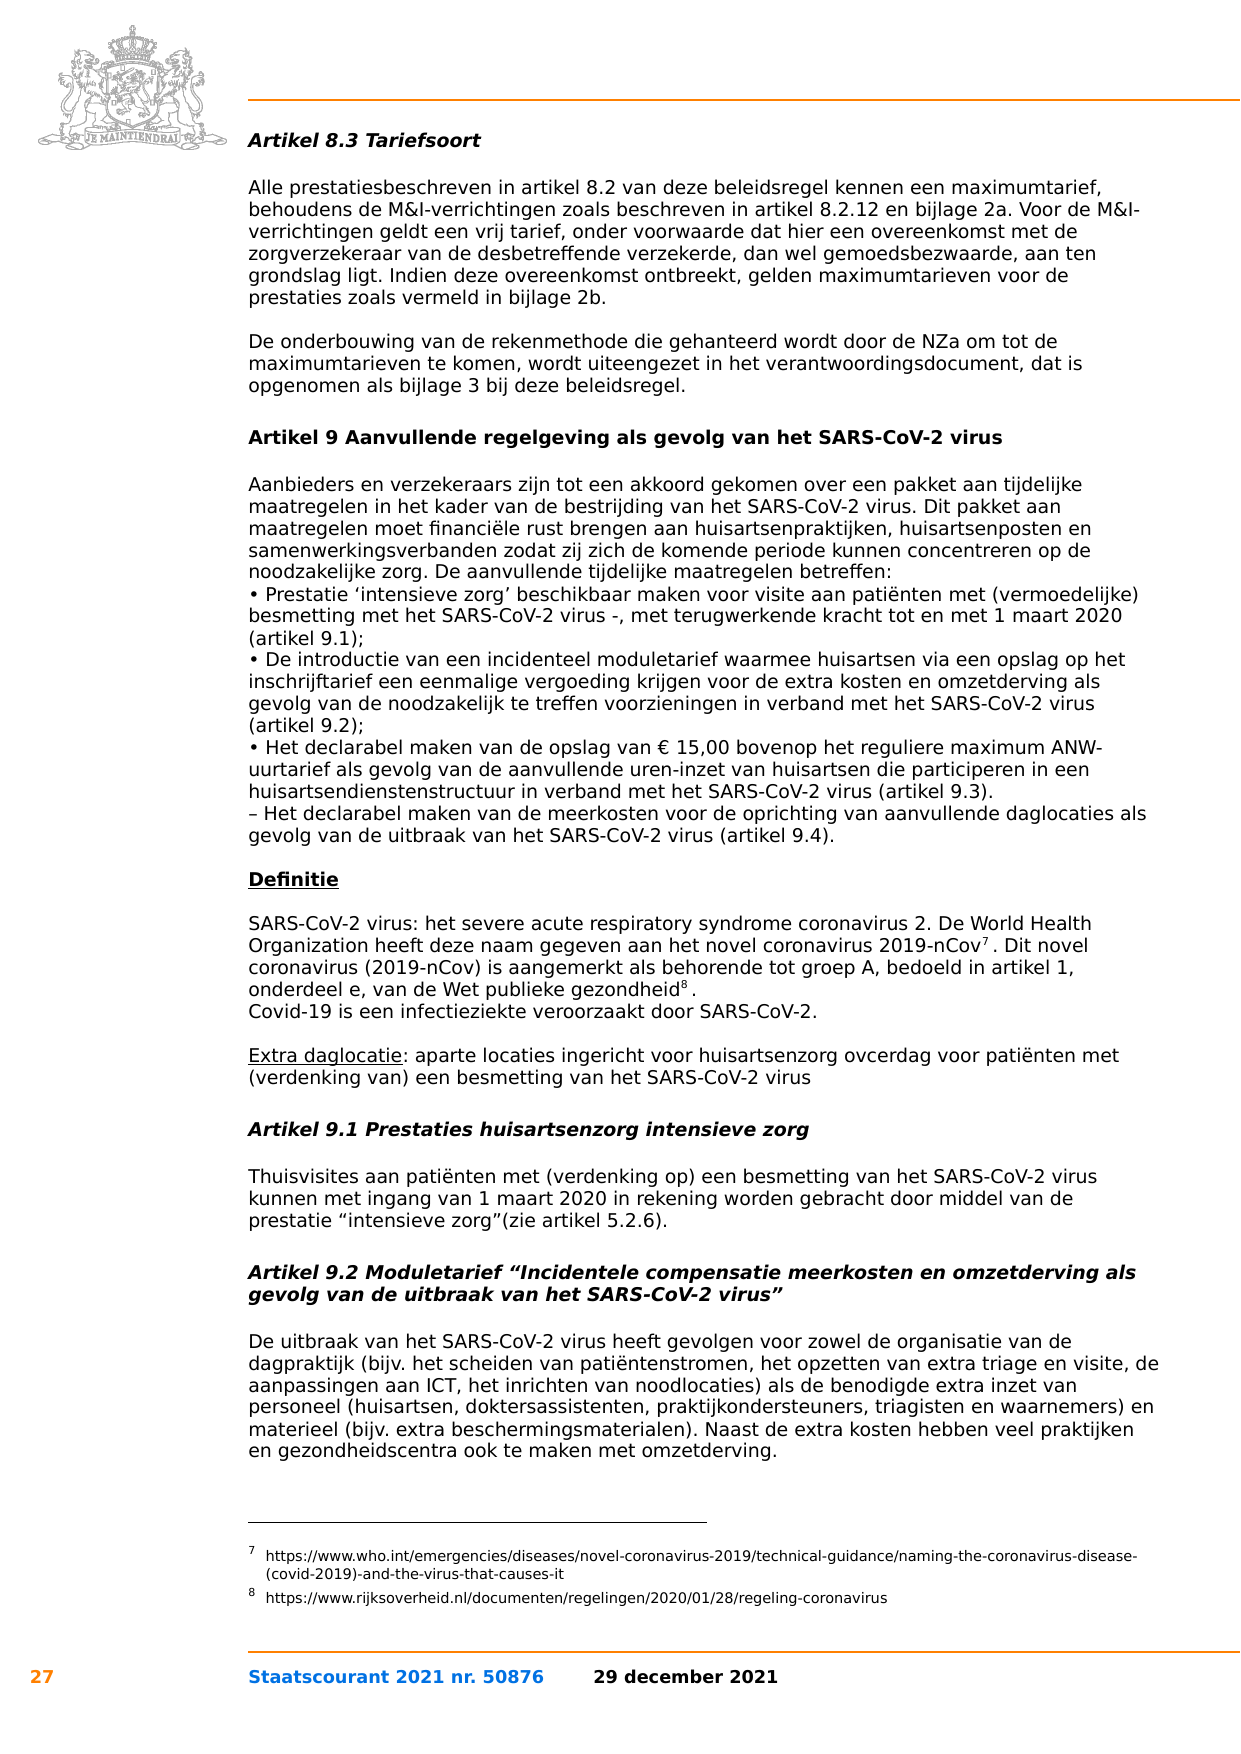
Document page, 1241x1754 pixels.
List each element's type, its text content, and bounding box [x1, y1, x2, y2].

text SARS-CoV-2 virus: het severe acute respiratory syndrome coronavirus 2. De World Health Organization heeft deze naam gegeven aan het novel coronavirus 2019-nCov. Dit novel coronavirus (2019-nCov) is aangemerkt als behorende tot groep A, bedoeld in artikel 1, onderdeel e, van de Wet publieke gezondheid. [248, 913, 1163, 1001]
text https://www.who.int/emergencies/diseases/novel-coronavirus-2019/technical-guidance/naming-the-coronavirus-disease-(covid-2019)-and-the-virus-that-causes-it [248, 1544, 1163, 1583]
subtitle Artikel 9 Aanvullende regelgeving als gevolg van het SARS-CoV-2 virus [248, 427, 1163, 448]
subtitle Artikel 9.1 Prestaties huisartsenzorg intensieve zorg [248, 1119, 1163, 1141]
text De uitbraak van het SARS-CoV-2 virus heeft gevolgen voor zowel de organisatie van de dagpraktijk (bijv. het scheiden van patiëntenstromen, het opzetten van extra triage en visite, de aanpassingen aan ICT, het inrichten van noodlocaties) als de benodigde extra inzet van personeel (huisartsen, doktersassistenten, praktijkondersteuners, triagisten en waarnemers) en materieel (bijv. extra beschermingsmaterialen). Naast de extra kosten hebben veel praktijken en gezondheidscentra ook te maken met omzetderving. [248, 1331, 1163, 1462]
text Covid-19 is een infectieziekte veroorzaakt door SARS-CoV-2. [248, 1001, 1163, 1023]
text • Prestatie ‘intensieve zorg’ beschikbaar maken voor visite aan patiënten met (vermoedelijke) besmetting met het SARS-CoV-2 virus -, met terugwerkende kracht tot en met 1 maart 2020 (artikel 9.1); [248, 583, 1163, 649]
subtitle Artikel 9.2 Moduletarief “Incidentele compensatie meerkosten en omzetderving als gevolg van de uitbraak van het SARS-CoV-2 virus” [248, 1262, 1163, 1306]
text • Het declarabel maken van de opslag van € 15,00 bovenop het reguliere maximum ANW-uurtarief als gevolg van de aanvullende uren-inzet van huisartsen die participeren in een huisartsendienstenstructuur in verband met het SARS-CoV-2 virus (artikel 9.3). [248, 737, 1163, 803]
text Alle prestatiesbeschreven in artikel 8.2 van deze beleidsregel kennen een maximumtarief, behoudens de M&I-verrichtingen zoals beschreven in artikel 8.2.12 en bijlage 2a. Voor de M&I-verrichtingen geldt een vrij tarief, onder voorwaarde dat hier een overeenkomst met de zorgverzekeraar van de desbetreffende verzekerde, dan wel gemoedsbezwaarde, aan ten grondslag ligt. Indien deze overeenkomst ontbreekt, gelden maximumtarieven voor de prestaties zoals vermeld in bijlage 2b. [248, 177, 1163, 309]
text De onderbouwing van de rekenmethode die gehanteerd wordt door de NZa om tot de maximumtarieven te komen, wordt uiteengezet in het verantwoordingsdocument, dat is opgenomen als bijlage 3 bij deze beleidsregel. [248, 331, 1163, 397]
text Thuisvisites aan patiënten met (verdenking op) een besmetting van het SARS-CoV-2 virus kunnen met ingang van 1 maart 2020 in rekening worden gebracht door middel van de prestatie “intensieve zorg”(zie artikel 5.2.6). [248, 1166, 1163, 1232]
text https://www.rijksoverheid.nl/documenten/regelingen/2020/01/28/regeling-coronavirus [248, 1586, 1163, 1608]
text Extra daglocatie: aparte locaties ingericht voor huisartsenzorg ovcerdag voor patiënten met (verdenking van) een besmetting van het SARS-CoV-2 virus [248, 1045, 1163, 1089]
text – Het declarabel maken van de meerkosten voor de oprichting van aanvullende daglocaties als gevolg van de uitbraak van het SARS-CoV-2 virus (artikel 9.4). [248, 803, 1163, 847]
text • De introductie van een incidenteel moduletarief waarmee huisartsen via een opslag op het inschrijftarief een eenmalige vergoeding krijgen voor de extra kosten en omzetderving als gevolg van de noodzakelijk te treffen voorzieningen in verband met het SARS-CoV-2 virus (artikel 9.2); [248, 649, 1163, 737]
text Aanbieders en verzekeraars zijn tot een akkoord gekomen over een pakket aan tijdelijke maatregelen in het kader van de bestrijding van het SARS-CoV-2 virus. Dit pakket aan maatregelen moet financiële rust brengen aan huisartsenpraktijken, huisartsenposten en samenwerkingsverbanden zodat zij zich de komende periode kunnen concentreren op de noodzakelijke zorg. De aanvullende tijdelijke maatregelen betreffen: [248, 473, 1163, 583]
picture [38, 25, 227, 150]
subtitle Artikel 8.3 Tariefsoort [248, 130, 1163, 152]
subtitle Definitie [248, 869, 1163, 891]
